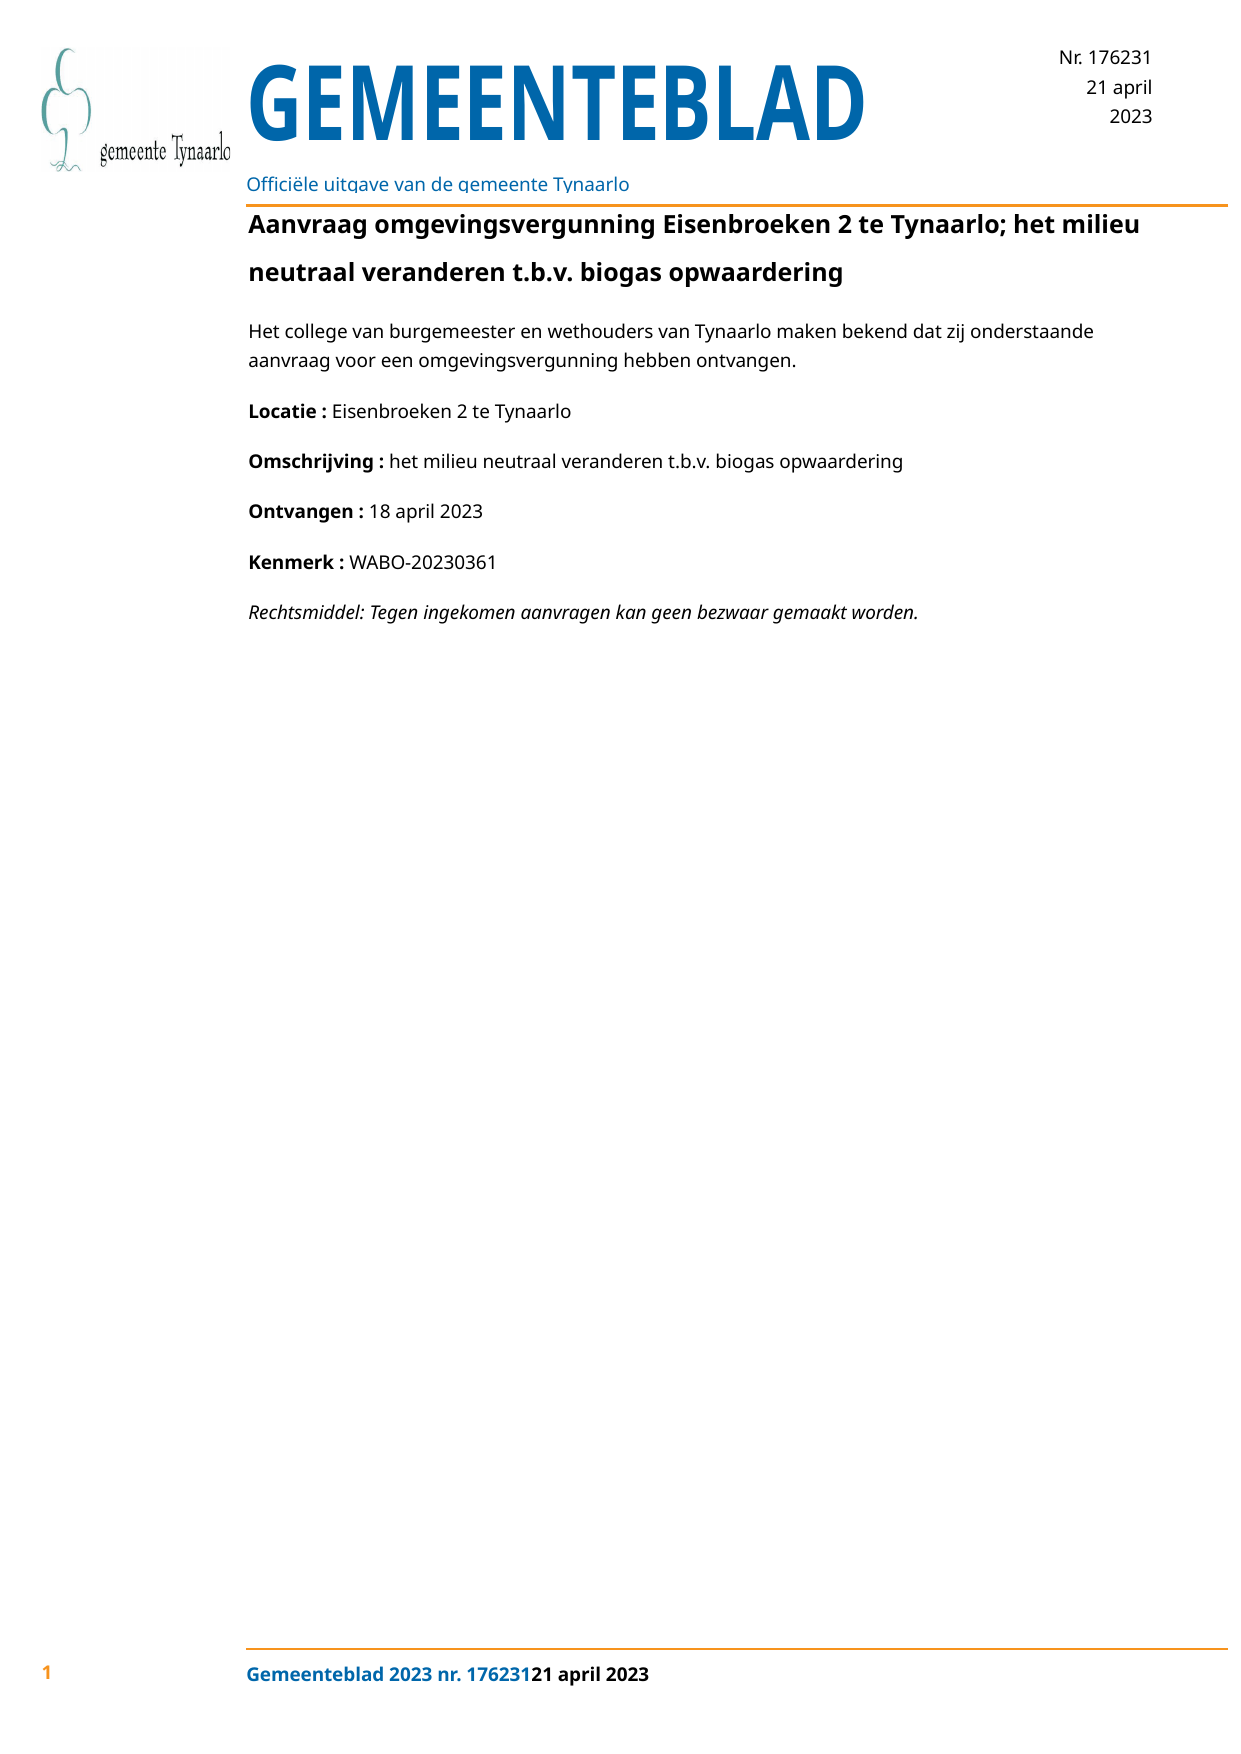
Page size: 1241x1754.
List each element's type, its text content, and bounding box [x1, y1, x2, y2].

text Locatie : Eisenbroeken 2 te Tynaarlo [248, 398, 1152, 424]
text Het college van burgemeester en wethouders van Tynaarlo maken bekend dat zij onderstaande aanvraag voor een omgevingsvergunning hebben ontvangen. [248, 318, 1152, 373]
text Kenmerk : WABO-20230361 [248, 549, 1152, 575]
text Ontvangen : 18 april 2023 [248, 499, 1152, 524]
picture [41, 47, 231, 172]
text Omschrijving : het milieu neutraal veranderen t.b.v. biogas opwaardering [248, 448, 1152, 474]
text Aanvraag omgevingsvergunning Eisenbroeken 2 te Tynaarlo; het milieu neutraal veranderen t.b.v. biogas opwaardering [248, 207, 1152, 288]
text Rechtsmiddel: Tegen ingekomen aanvragen kan geen bezwaar gemaakt worden. [248, 599, 1152, 625]
